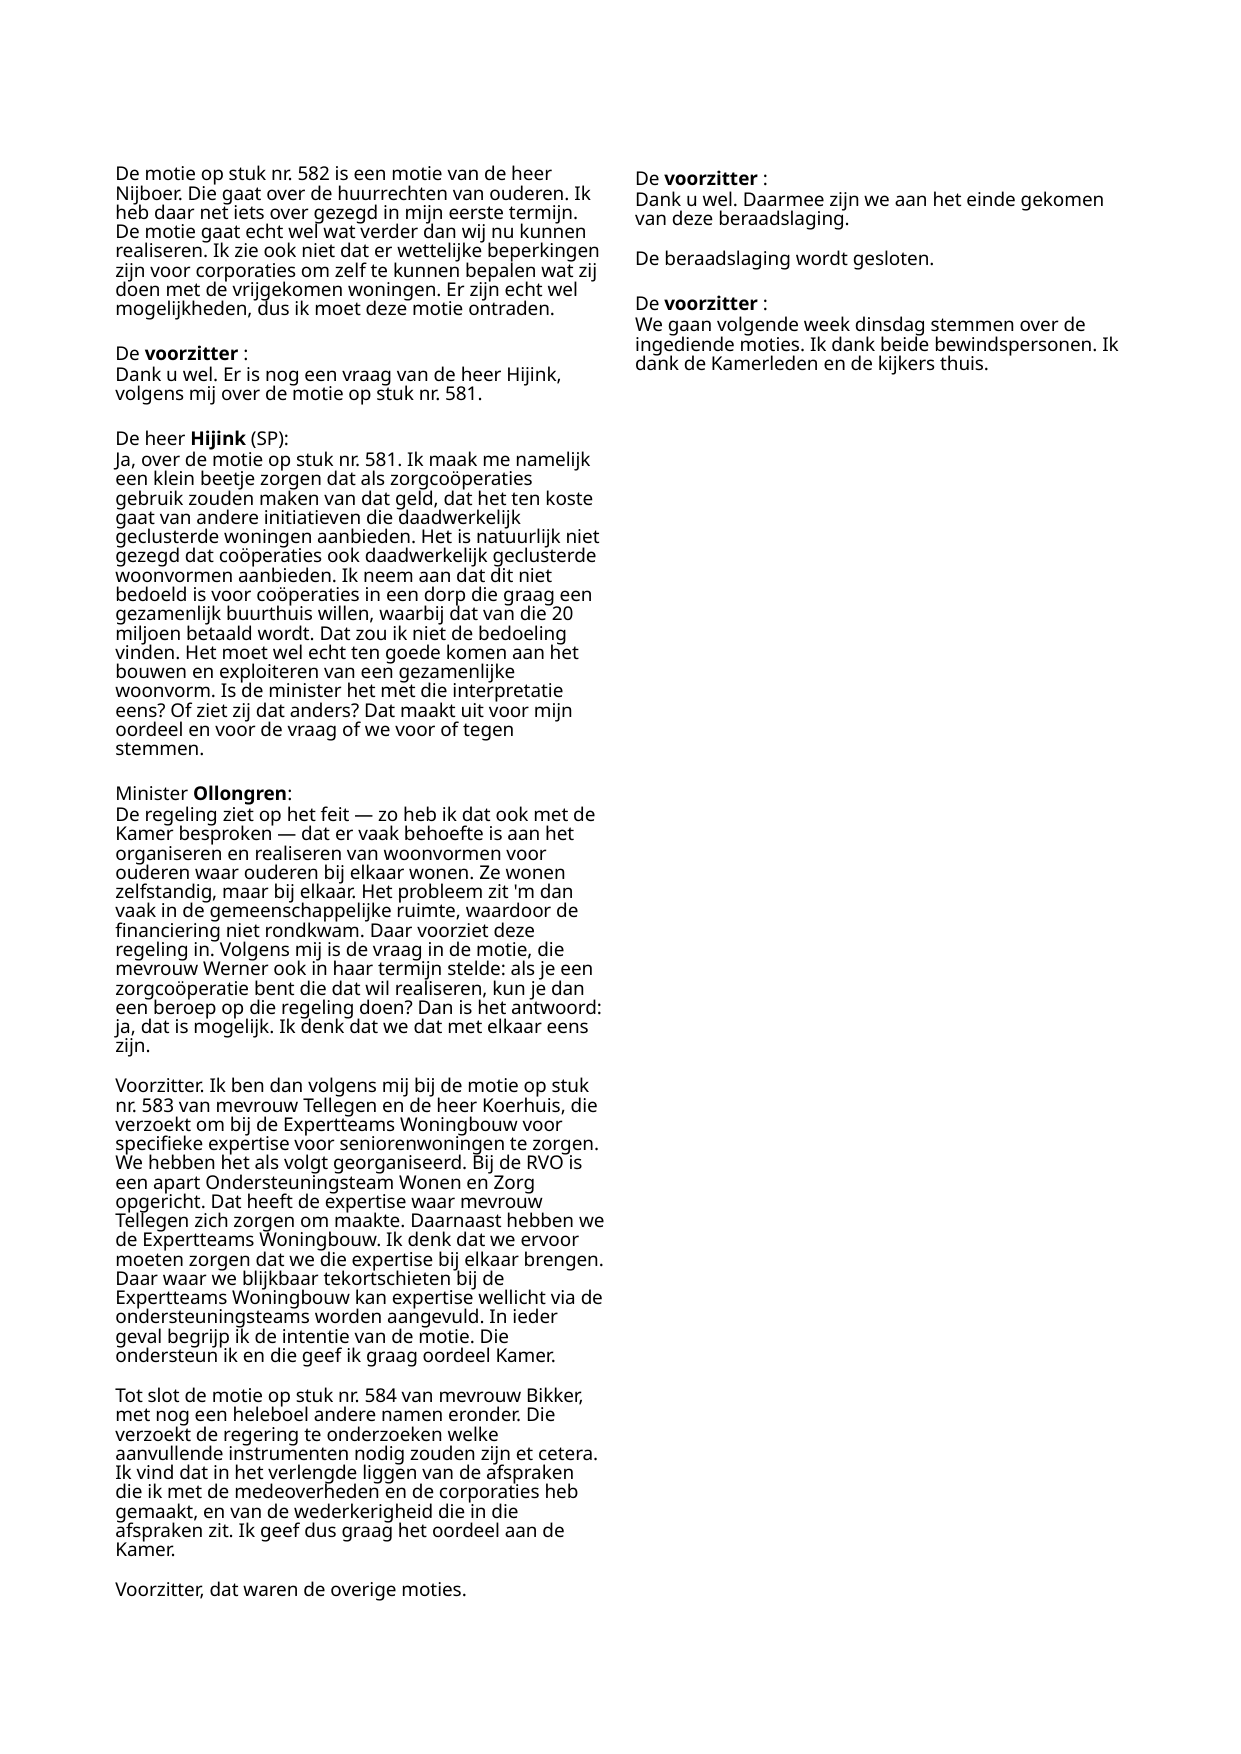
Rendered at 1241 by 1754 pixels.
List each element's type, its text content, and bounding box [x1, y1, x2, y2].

text Dank u wel. Er is nog een vraag van de heer Hijink, volgens mij over de motie op stuk nr. 581. [115, 366, 605, 404]
text Dank u wel. Daarmee zijn we aan het einde gekomen van deze beraadslaging. [635, 191, 1125, 229]
text De voorzitter : [635, 291, 1125, 316]
text De motie op stuk nr. 582 is een motie van de heer Nijboer. Die gaat over de huurrechten van ouderen. Ik heb daar net iets over gezegd in mijn eerste termijn. De motie gaat echt wel wat verder dan wij nu kunnen realiseren. Ik zie ook niet dat er wettelijke beperkingen zijn voor corporaties om zelf te kunnen bepalen wat zij doen met de vrijgekomen woningen. Er zijn echt wel mogelijkheden, dus ik moet deze motie ontraden. [115, 165, 605, 319]
text Voorzitter. Ik ben dan volgens mij bij de motie op stuk nr. 583 van mevrouw Tellegen en de heer Koerhuis, die verzoekt om bij de Expertteams Woningbouw voor specifieke expertise voor seniorenwoningen te zorgen. We hebben het als volgt georganiseerd. Bij de RVO is een apart Ondersteuningsteam Wonen en Zorg opgericht. Dat heeft de expertise waar mevrouw Tellegen zich zorgen om maakte. Daarnaast hebben we de Expertteams Woningbouw. Ik denk dat we ervoor moeten zorgen dat we die expertise bij elkaar brengen. Daar waar we blijkbaar tekortschieten bij de Expertteams Woningbouw kan expertise wellicht via de ondersteuningsteams worden aangevuld. In ieder geval begrijp ik de intentie van de motie. Die ondersteun ik en die geef ik graag oordeel Kamer. [115, 1077, 605, 1366]
text De beraadslaging wordt gesloten. [635, 250, 1125, 270]
text Ja, over de motie op stuk nr. 581. Ik maak me namelijk een klein beetje zorgen dat als zorgcoöperaties gebruik zouden maken van dat geld, dat het ten koste gaat van andere initiatieven die daadwerkelijk geclusterde woningen aanbieden. Het is natuurlijk niet gezegd dat coöperaties ook daadwerkelijk geclusterde woonvormen aanbieden. Ik neem aan dat dit niet bedoeld is voor coöperaties in een dorp die graag een gezamenlijk buurthuis willen, waarbij dat van die 20 miljoen betaald wordt. Dat zou ik niet de bedoeling vinden. Het moet wel echt ten goede komen aan het bouwen en exploiteren van een gezamenlijke woonvorm. Is de minister het met die interpretatie eens? Of ziet zij dat anders? Dat maakt uit voor mijn oordeel en voor de vraag of we voor of tegen stemmen. [115, 451, 605, 759]
text De voorzitter : [115, 340, 605, 366]
text De regeling ziet op het feit — zo heb ik dat ook met de Kamer besproken — dat er vaak behoefte is aan het organiseren en realiseren van woonvormen voor ouderen waar ouderen bij elkaar wonen. Ze wonen zelfstandig, maar bij elkaar. Het probleem zit 'm dan vaak in de gemeenschappelijke ruimte, waardoor de financiering niet rondkwam. Daar voorziet deze regeling in. Volgens mij is de vraag in de motie, die mevrouw Werner ook in haar termijn stelde: als je een zorgcoöperatie bent die dat wil realiseren, kun je dan een beroep op die regeling doen? Dan is het antwoord: ja, dat is mogelijk. Ik denk dat we dat met elkaar eens zijn. [115, 806, 605, 1057]
text De voorzitter : [635, 165, 1125, 191]
text Minister Ollongren: [115, 780, 605, 806]
text Tot slot de motie op stuk nr. 584 van mevrouw Bikker, met nog een heleboel andere namen eronder. Die verzoekt de regering te onderzoeken welke aanvullende instrumenten nodig zouden zijn et cetera. Ik vind dat in het verlengde liggen van de afspraken die ik met de medeoverheden en de corporaties heb gemaakt, en van de wederkerigheid die in die afspraken zit. Ik geef dus graag het oordeel aan de Kamer. [115, 1387, 605, 1561]
text We gaan volgende week dinsdag stemmen over de ingediende moties. Ik dank beide bewindspersonen. Ik dank de Kamerleden en de kijkers thuis. [635, 316, 1125, 374]
text De heer Hijink (SP): [115, 425, 605, 451]
text Voorzitter, dat waren de overige moties. [115, 1581, 605, 1601]
